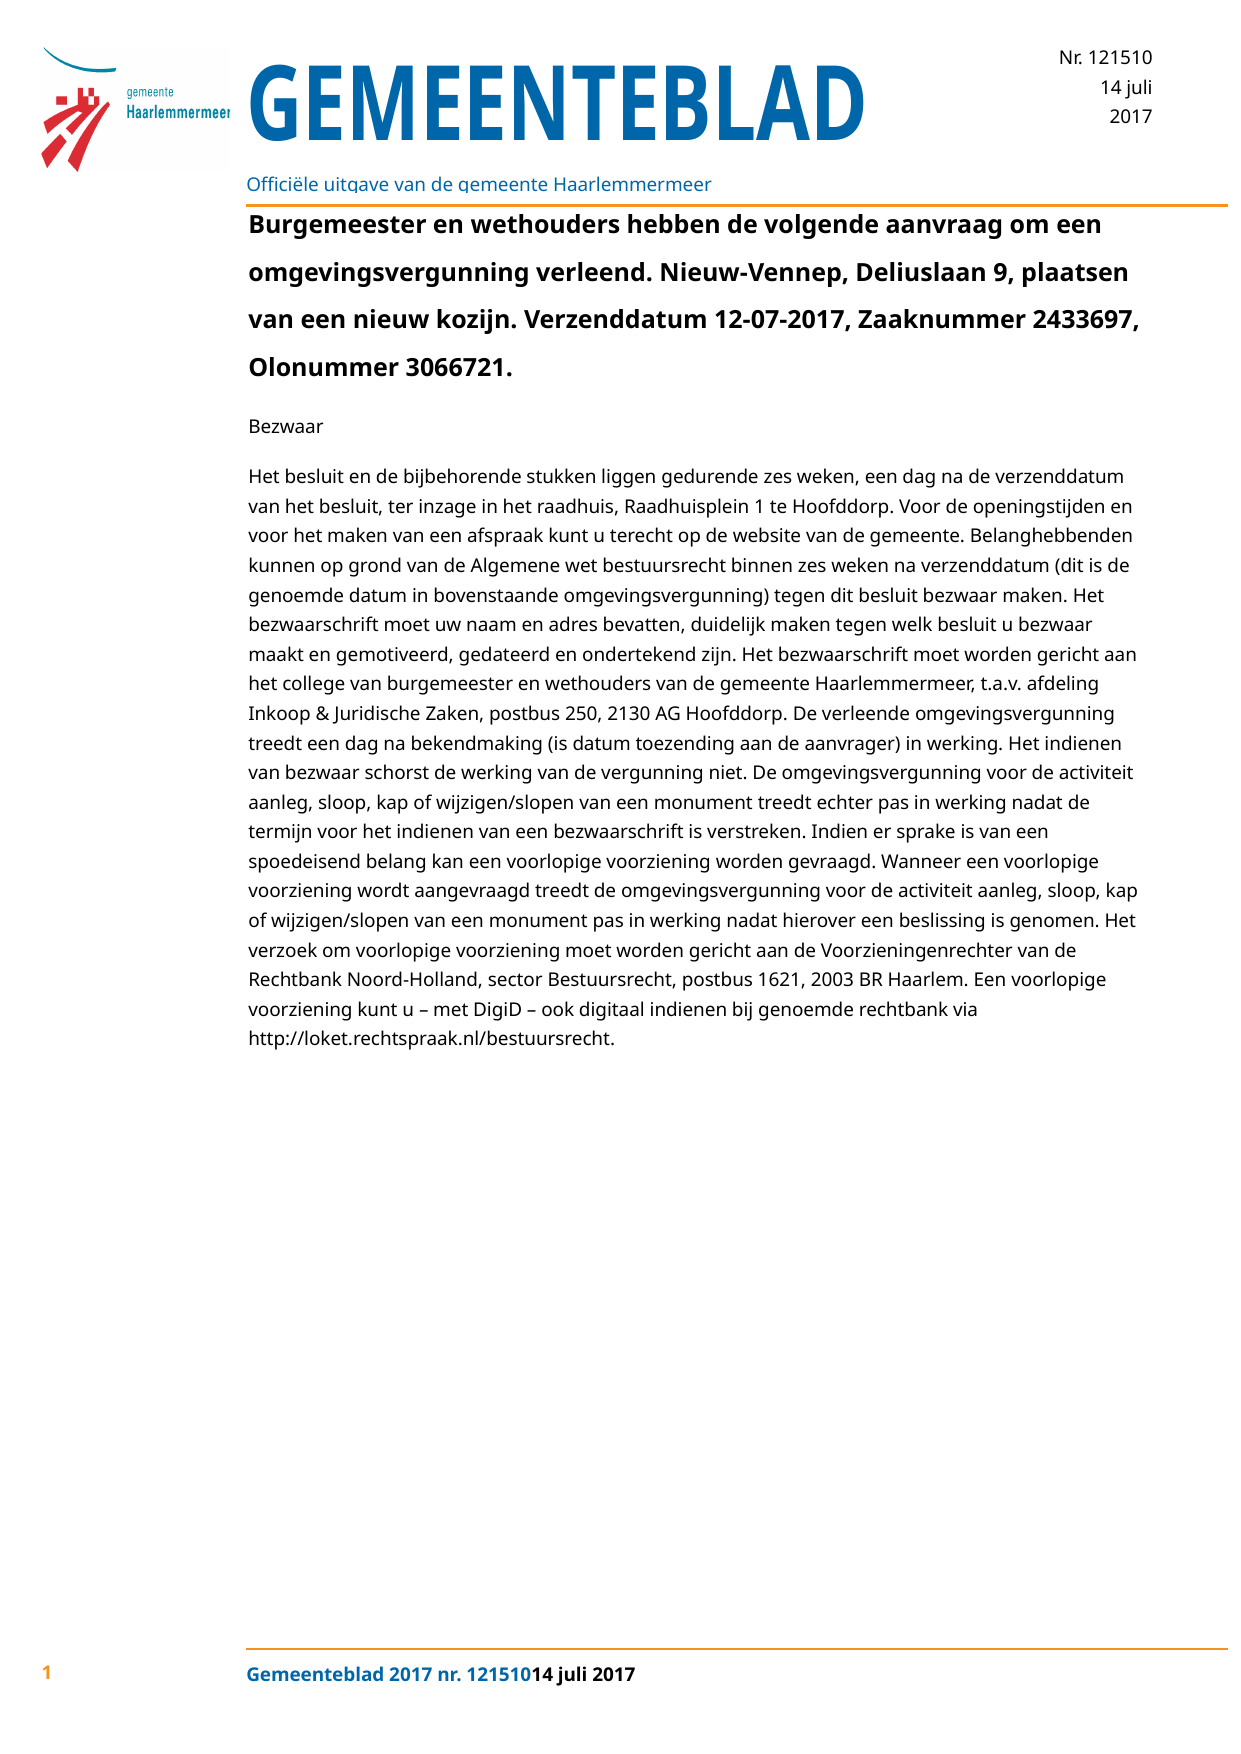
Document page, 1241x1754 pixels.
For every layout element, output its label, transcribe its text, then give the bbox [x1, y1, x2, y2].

text Het besluit en de bijbehorende stukken liggen gedurende zes weken, een dag na de verzenddatum van het besluit, ter inzage in het raadhuis, Raadhuisplein 1 te Hoofddorp. Voor de openingstijden en voor het maken van een afspraak kunt u terecht op de website van de gemeente. Belanghebbenden kunnen op grond van de Algemene wet bestuursrecht binnen zes weken na verzenddatum (dit is de genoemde datum in bovenstaande omgevingsvergunning) tegen dit besluit bezwaar maken. Het bezwaarschrift moet uw naam en adres bevatten, duidelijk maken tegen welk besluit u bezwaar maakt en gemotiveerd, gedateerd en ondertekend zijn. Het bezwaarschrift moet worden gericht aan het college van burgemeester en wethouders van de gemeente Haarlemmermeer, t.a.v. afdeling Inkoop & Juridische Zaken, postbus 250, 2130 AG Hoofddorp. De verleende omgevingsvergunning treedt een dag na bekendmaking (is datum toezending aan de aanvrager) in werking. Het indienen van bezwaar schorst de werking van de vergunning niet. De omgevingsvergunning voor de activiteit aanleg, sloop, kap of wijzigen/slopen van een monument treedt echter pas in werking nadat de termijn voor het indienen van een bezwaarschrift is verstreken. Indien er sprake is van een spoedeisend belang kan een voorlopige voorziening worden gevraagd. Wanneer een voorlopige voorziening wordt aangevraagd treedt de omgevingsvergunning voor de activiteit aanleg, sloop, kap of wijzigen/slopen van een monument pas in werking nadat hierover een beslissing is genomen. Het verzoek om voorlopige voorziening moet worden gericht aan de Voorzieningenrechter van de Rechtbank Noord-Holland, sector Bestuursrecht, postbus 1621, 2003 BR Haarlem. Een voorlopige voorziening kunt u – met DigiD – ook digitaal indienen bij genoemde rechtbank via http://loket.rechtspraak.nl/bestuursrecht. [248, 463, 1152, 1051]
text Burgemeester en wethouders hebben de volgende aanvraag om een omgevingsvergunning verleend. Nieuw-Vennep, Deliuslaan 9, plaatsen van een nieuw kozijn. Verzenddatum 12-07-2017, Zaaknummer 2433697, Olonummer 3066721. [248, 207, 1152, 384]
picture [41, 47, 231, 172]
text Bezwaar [248, 413, 1152, 439]
